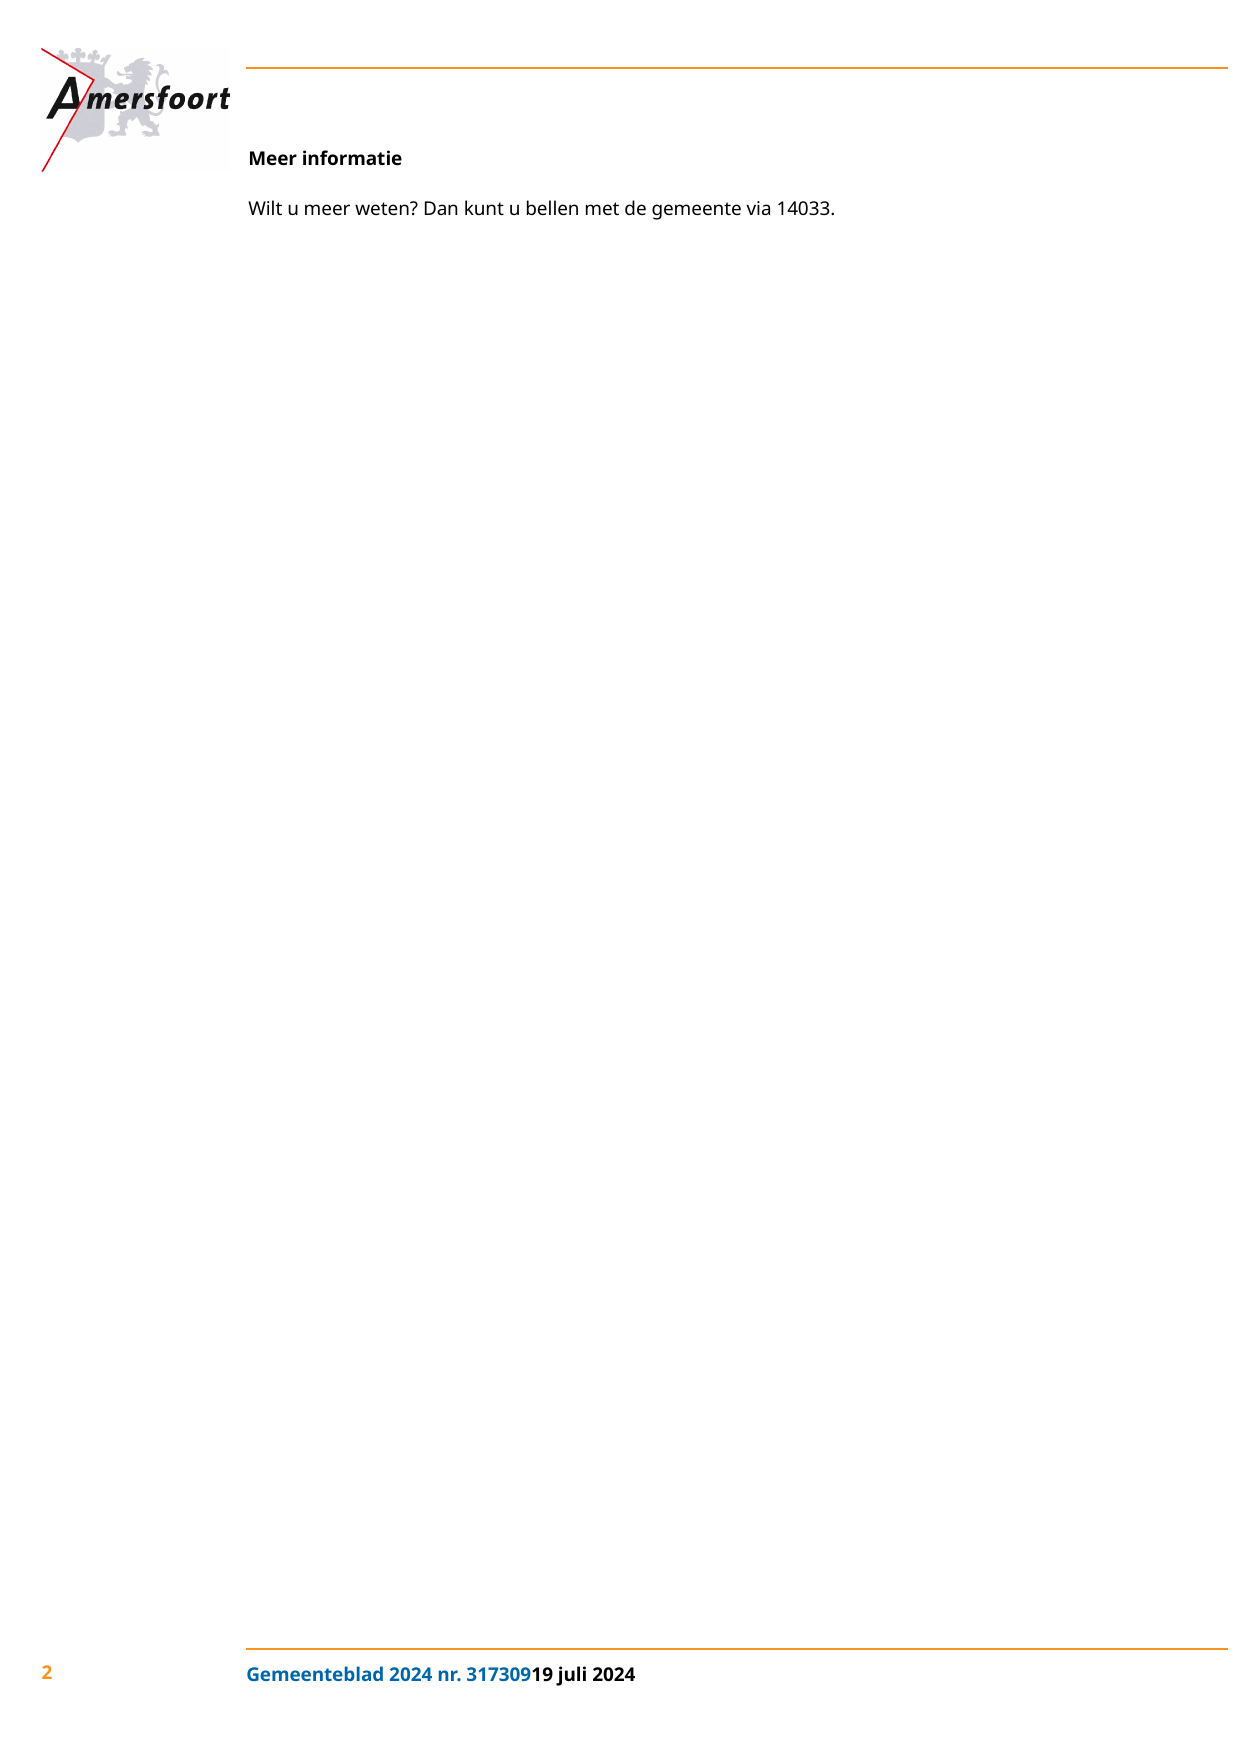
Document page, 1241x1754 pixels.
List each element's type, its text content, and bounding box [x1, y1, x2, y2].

picture [41, 47, 231, 172]
text Meer informatie [248, 145, 1152, 171]
text Wilt u meer weten? Dan kunt u bellen met de gemeente via 14033. [248, 196, 1152, 221]
